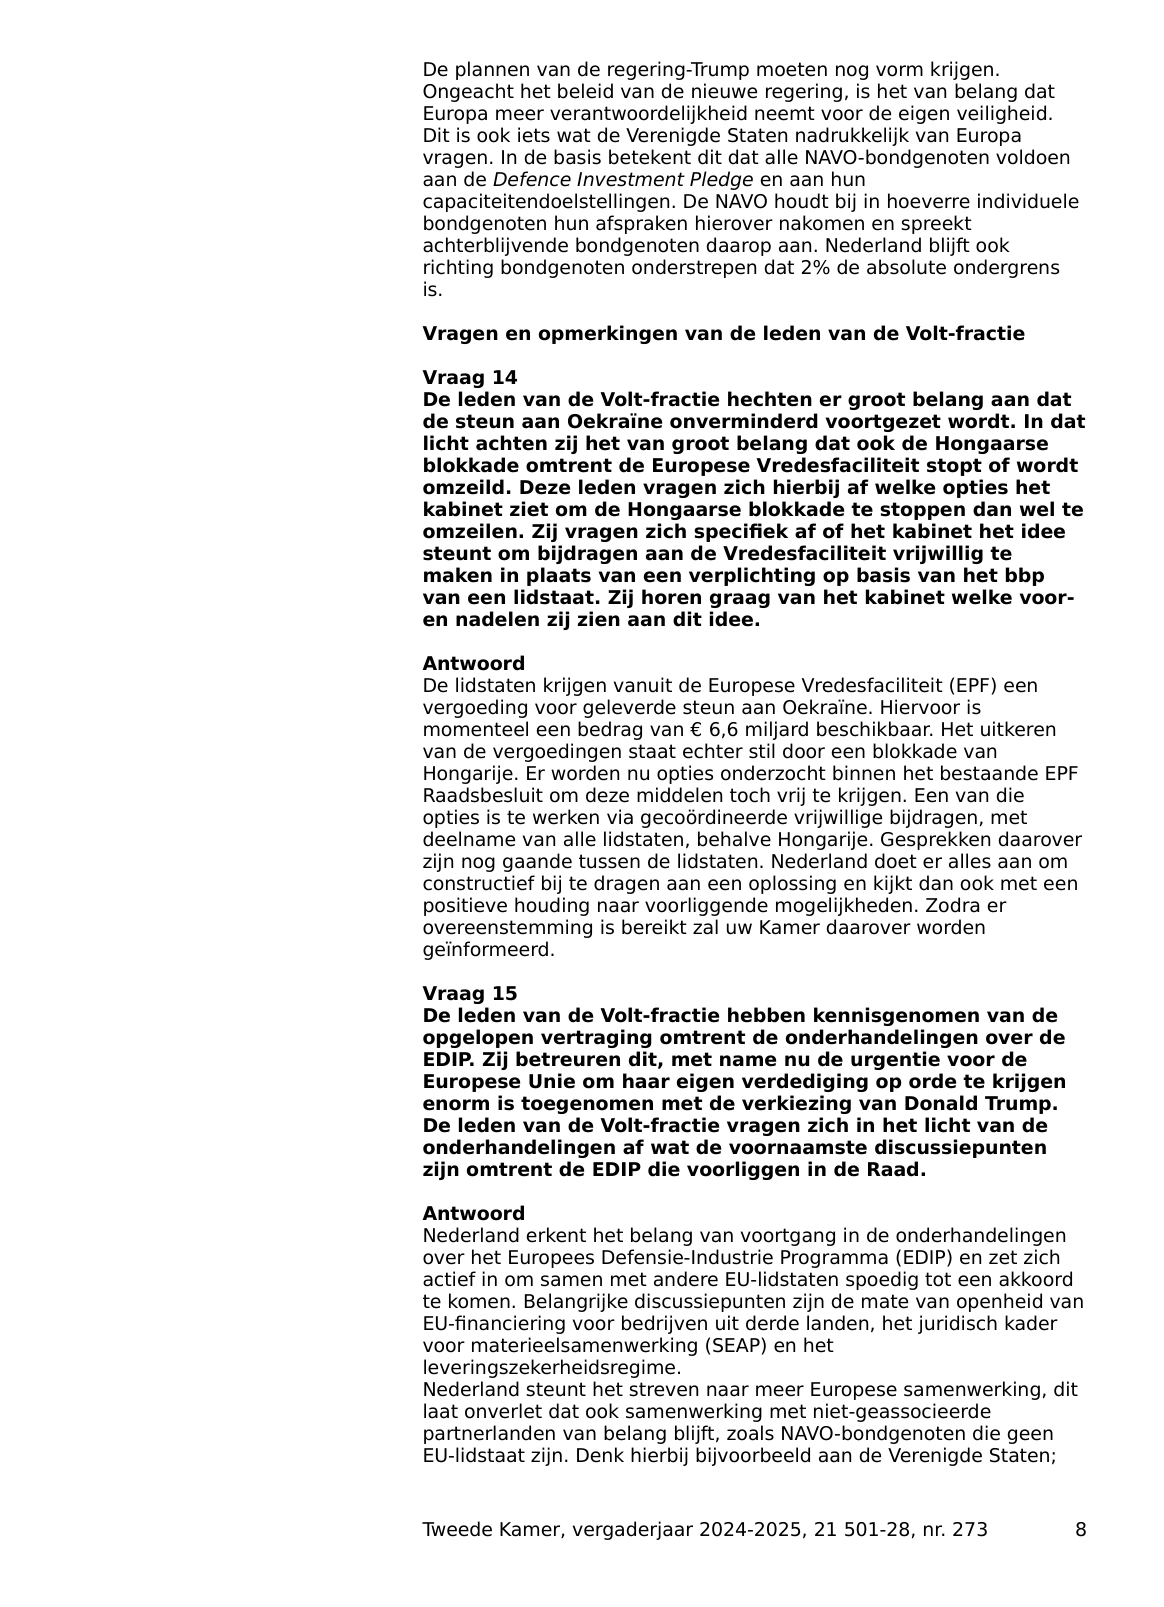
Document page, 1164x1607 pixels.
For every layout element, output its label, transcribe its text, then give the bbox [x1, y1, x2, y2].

text Antwoord [422, 653, 1087, 675]
text De plannen van de regering-Trump moeten nog vorm krijgen. Ongeacht het beleid van de nieuwe regering, is het van belang dat Europa meer verantwoordelijkheid neemt voor de eigen veiligheid. Dit is ook iets wat de Verenigde Staten nadrukkelijk van Europa vragen. In de basis betekent dit dat alle NAVO-bondgenoten voldoen aan de Defence Investment Pledge en aan hun capaciteitendoelstellingen. De NAVO houdt bij in hoeverre individuele bondgenoten hun afspraken hierover nakomen en spreekt achterblijvende bondgenoten daarop aan. Nederland blijft ook richting bondgenoten onderstrepen dat 2% de absolute ondergrens is. [422, 59, 1087, 301]
text Nederland steunt het streven naar meer Europese samenwerking, dit laat onverlet dat ook samenwerking met niet-geassocieerde partnerlanden van belang blijft, zoals NAVO-bondgenoten die geen EU-lidstaat zijn. Denk hierbij bijvoorbeeld aan de Verenigde Staten; [422, 1379, 1087, 1467]
subtitle Vragen en opmerkingen van de leden van de Volt-fractie [422, 323, 1087, 345]
text Vraag 15 [422, 983, 1087, 1005]
text De leden van de Volt-fractie hebben kennisgenomen van de opgelopen vertraging omtrent de onderhandelingen over de EDIP. Zij betreuren dit, met name nu de urgentie voor de Europese Unie om haar eigen verdediging op orde te krijgen enorm is toegenomen met de verkiezing van Donald Trump. De leden van de Volt-fractie vragen zich in het licht van de onderhandelingen af wat de voornaamste discussiepunten zijn omtrent de EDIP die voorliggen in de Raad. [422, 1005, 1087, 1181]
text Antwoord [422, 1203, 1087, 1225]
text Nederland erkent het belang van voortgang in de onderhandelingen over het Europees Defensie-Industrie Programma (EDIP) en zet zich actief in om samen met andere EU-lidstaten spoedig tot een akkoord te komen. Belangrijke discussiepunten zijn de mate van openheid van EU-financiering voor bedrijven uit derde landen, het juridisch kader voor materieelsamenwerking (SEAP) en het leveringszekerheidsregime. [422, 1225, 1087, 1379]
text De lidstaten krijgen vanuit de Europese Vredesfaciliteit (EPF) een vergoeding voor geleverde steun aan Oekraïne. Hiervoor is momenteel een bedrag van € 6,6 miljard beschikbaar. Het uitkeren van de vergoedingen staat echter stil door een blokkade van Hongarije. Er worden nu opties onderzocht binnen het bestaande EPF Raadsbesluit om deze middelen toch vrij te krijgen. Een van die opties is te werken via gecoördineerde vrijwillige bijdragen, met deelname van alle lidstaten, behalve Hongarije. Gesprekken daarover zijn nog gaande tussen de lidstaten. Nederland doet er alles aan om constructief bij te dragen aan een oplossing en kijkt dan ook met een positieve houding naar voorliggende mogelijkheden. Zodra er overeenstemming is bereikt zal uw Kamer daarover worden geïnformeerd. [422, 675, 1087, 961]
text De leden van de Volt-fractie hechten er groot belang aan dat de steun aan Oekraïne onverminderd voortgezet wordt. In dat licht achten zij het van groot belang dat ook de Hongaarse blokkade omtrent de Europese Vredesfaciliteit stopt of wordt omzeild. Deze leden vragen zich hierbij af welke opties het kabinet ziet om de Hongaarse blokkade te stoppen dan wel te omzeilen. Zij vragen zich specifiek af of het kabinet het idee steunt om bijdragen aan de Vredesfaciliteit vrijwillig te maken in plaats van een verplichting op basis van het bbp van een lidstaat. Zij horen graag van het kabinet welke voor- en nadelen zij zien aan dit idee. [422, 389, 1087, 631]
text Vraag 14 [422, 367, 1087, 389]
